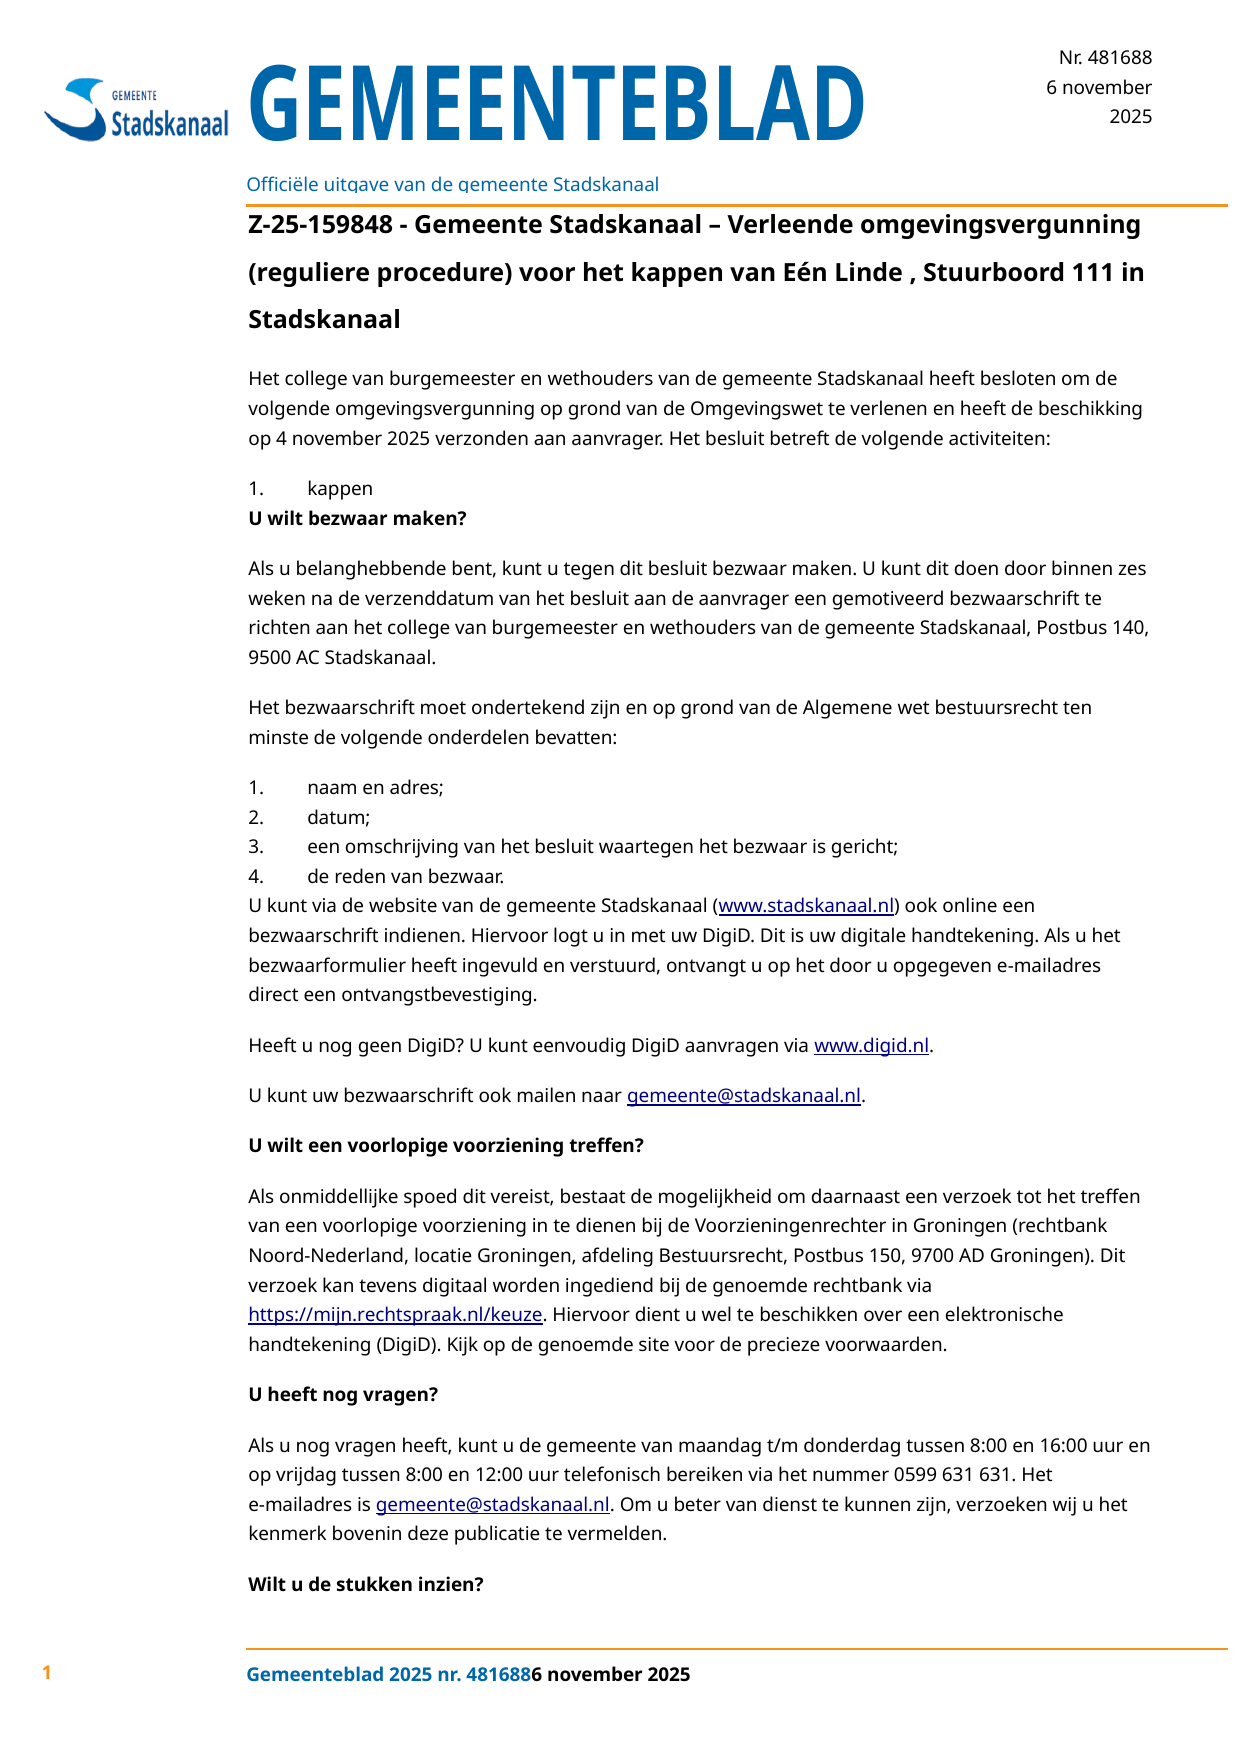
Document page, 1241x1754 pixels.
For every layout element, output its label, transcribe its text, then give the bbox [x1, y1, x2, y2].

text U heeft nog vragen? [248, 1381, 1152, 1407]
list datum; [248, 804, 1152, 829]
text U wilt een voorlopige voorziening treffen? [248, 1133, 1152, 1158]
list naam en adres; [248, 774, 1152, 800]
text Als u nog vragen heeft, kunt u de gemeente van maandag t/m donderdag tussen 8:00 en 16:00 uur en op vrijdag tussen 8:00 en 12:00 uur telefonisch bereiken via het nummer 0599 631 631. Het e‑mailadres is gemeente@stadskanaal.nl. Om u beter van dienst te kunnen zijn, verzoeken wij u het kenmerk bovenin deze publicatie te vermelden. [248, 1432, 1152, 1546]
text Als onmiddellijke spoed dit vereist, bestaat de mogelijkheid om daarnaast een verzoek tot het treffen van een voorlopige voorziening in te dienen bij de Voorzieningenrechter in Groningen (rechtbank Noord-Nederland, locatie Groningen, afdeling Bestuursrecht, Postbus 150, 9700 AD Groningen). Dit verzoek kan tevens digitaal worden ingediend bij de genoemde rechtbank via https://mijn.rechtspraak.nl/keuze. Hiervoor dient u wel te beschikken over een elektronische handtekening (DigiD). Kijk op de genoemde site voor de precieze voorwaarden. [248, 1183, 1152, 1357]
text Als u belanghebbende bent, kunt u tegen dit besluit bezwaar maken. U kunt dit doen door binnen zes weken na de verzenddatum van het besluit aan de aanvrager een gemotiveerd bezwaarschrift te richten aan het college van burgemeester en wethouders van de gemeente Stadskanaal, Postbus 140, 9500 AC Stadskanaal. [248, 555, 1152, 669]
text Het college van burgemeester en wethouders van de gemeente Stadskanaal heeft besloten om de volgende omgevingsvergunning op grond van de Omgevingswet te verlenen en heeft de beschikking op 4 november 2025 verzonden aan aanvrager. Het besluit betreft de volgende activiteiten: [248, 366, 1152, 450]
text Heeft u nog geen DigiD? U kunt eenvoudig DigiD aanvragen via www.digid.nl. [248, 1032, 1152, 1057]
text U wilt bezwaar maken? [248, 505, 1152, 530]
list een omschrijving van het besluit waartegen het bezwaar is gericht; [248, 833, 1152, 859]
text U kunt uw bezwaarschrift ook mailen naar gemeente@stadskanaal.nl. [248, 1082, 1152, 1108]
text Wilt u de stukken inzien? [248, 1571, 1152, 1597]
list de reden van bezwaar. [248, 863, 1152, 889]
picture [41, 47, 231, 172]
list kappen [248, 475, 1152, 501]
text Z-25-159848 - Gemeente Stadskanaal – Verleende omgevingsvergunning (reguliere procedure) voor het kappen van Eén Linde , Stuurboord 111 in Stadskanaal [248, 207, 1152, 336]
text Het bezwaarschrift moet ondertekend zijn en op grond van de Algemene wet bestuursrecht ten minste de volgende onderdelen bevatten: [248, 694, 1152, 749]
text U kunt via de website van de gemeente Stadskanaal (www.stadskanaal.nl) ook online een bezwaarschrift indienen. Hiervoor logt u in met uw DigiD. Dit is uw digitale handtekening. Als u het bezwaarformulier heeft ingevuld en verstuurd, ontvangt u op het door u opgegeven e‑mailadres direct een ontvangstbevestiging. [248, 893, 1152, 1007]
